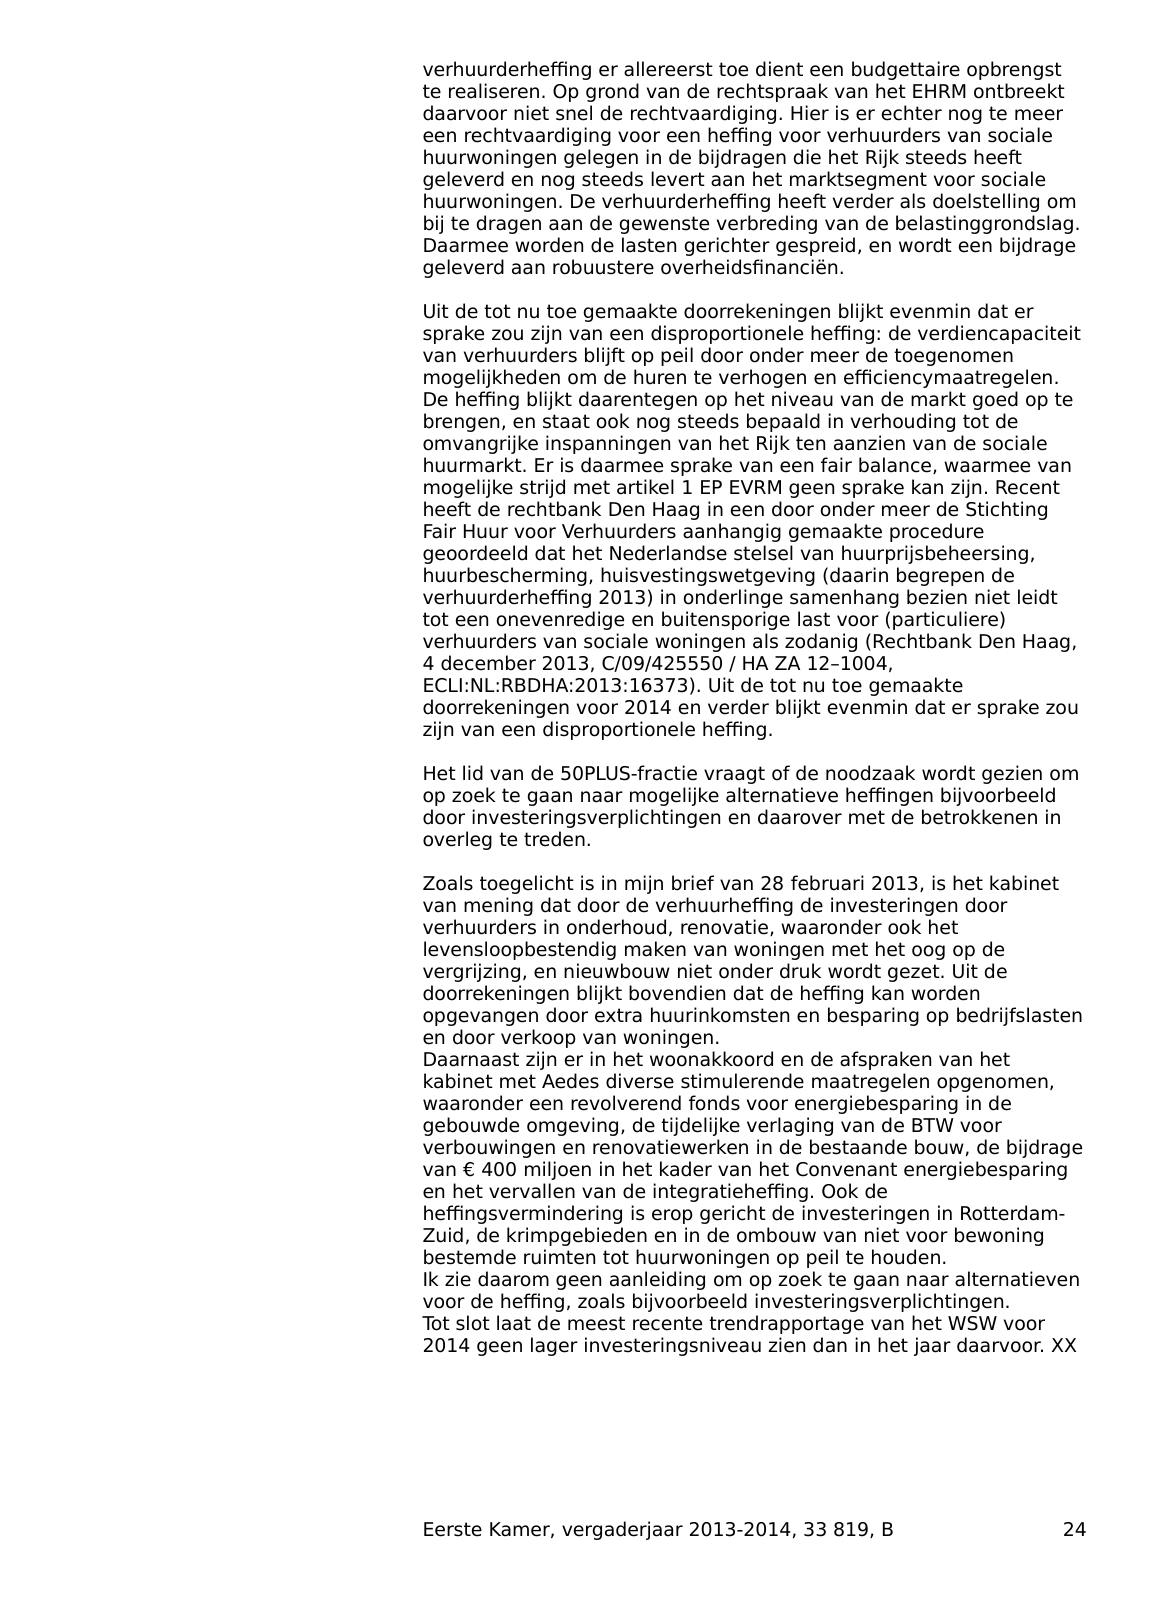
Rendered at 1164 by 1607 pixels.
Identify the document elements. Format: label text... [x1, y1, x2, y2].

text Zoals toegelicht is in mijn brief van 28 februari 2013, is het kabinet van mening dat door de verhuurheffing de investeringen door verhuurders in onderhoud, renovatie, waaronder ook het levensloopbestendig maken van woningen met het oog op de vergrijzing, en nieuwbouw niet onder druk wordt gezet. Uit de doorrekeningen blijkt bovendien dat de heffing kan worden opgevangen door extra huurinkomsten en besparing op bedrijfslasten en door verkoop van woningen. [422, 873, 1087, 1049]
text Uit de tot nu toe gemaakte doorrekeningen blijkt evenmin dat er sprake zou zijn van een disproportionele heffing: de verdiencapaciteit van verhuurders blijft op peil door onder meer de toegenomen mogelijkheden om de huren te verhogen en efficiencymaatregelen. De heffing blijkt daarentegen op het niveau van de markt goed op te brengen, en staat ook nog steeds bepaald in verhouding tot de omvangrijke inspanningen van het Rijk ten aanzien van de sociale huurmarkt. Er is daarmee sprake van een fair balance, waarmee van mogelijke strijd met artikel 1 EP EVRM geen sprake kan zijn. Recent heeft de rechtbank Den Haag in een door onder meer de Stichting Fair Huur voor Verhuurders aanhangig gemaakte procedure geoordeeld dat het Nederlandse stelsel van huurprijsbeheersing, huurbescherming, huisvestingswetgeving (daarin begrepen de verhuurderheffing 2013) in onderlinge samenhang bezien niet leidt tot een onevenredige en buitensporige last voor (particuliere) verhuurders van sociale woningen als zodanig (Rechtbank Den Haag, 4 december 2013, C/09/425550 / HA ZA 12–1004, ECLI:NL:RBDHA:2013:16373). Uit de tot nu toe gemaakte doorrekeningen voor 2014 en verder blijkt evenmin dat er sprake zou zijn van een disproportionele heffing. [422, 301, 1087, 741]
text verhuurderheffing er allereerst toe dient een budgettaire opbrengst te realiseren. Op grond van de rechtspraak van het EHRM ontbreekt daarvoor niet snel de rechtvaardiging. Hier is er echter nog te meer een rechtvaardiging voor een heffing voor verhuurders van sociale huurwoningen gelegen in de bijdragen die het Rijk steeds heeft geleverd en nog steeds levert aan het marktsegment voor sociale huurwoningen. De verhuurderheffing heeft verder als doelstelling om bij te dragen aan de gewenste verbreding van de belastinggrondslag. Daarmee worden de lasten gerichter gespreid, en wordt een bijdrage geleverd aan robuustere overheidsfinanciën. [422, 59, 1087, 279]
text Ik zie daarom geen aanleiding om op zoek te gaan naar alternatieven voor de heffing, zoals bijvoorbeeld investeringsverplichtingen. [422, 1268, 1087, 1312]
text Het lid van de 50PLUS-fractie vraagt of de noodzaak wordt gezien om op zoek te gaan naar mogelijke alternatieve heffingen bijvoorbeeld door investeringsverplichtingen en daarover met de betrokkenen in overleg te treden. [422, 763, 1087, 851]
text Tot slot laat de meest recente trendrapportage van het WSW voor 2014 geen lager investeringsniveau zien dan in het jaar daarvoor. XX [422, 1312, 1087, 1356]
text Daarnaast zijn er in het woonakkoord en de afspraken van het kabinet met Aedes diverse stimulerende maatregelen opgenomen, waaronder een revolverend fonds voor energiebesparing in de gebouwde omgeving, de tijdelijke verlaging van de BTW voor verbouwingen en renovatiewerken in de bestaande bouw, de bijdrage van € 400 miljoen in het kader van het Convenant energiebesparing en het vervallen van de integratieheffing. Ook de heffingsvermindering is erop gericht de investeringen in Rotterdam-Zuid, de krimpgebieden en in de ombouw van niet voor bewoning bestemde ruimten tot huurwoningen op peil te houden. [422, 1049, 1087, 1268]
